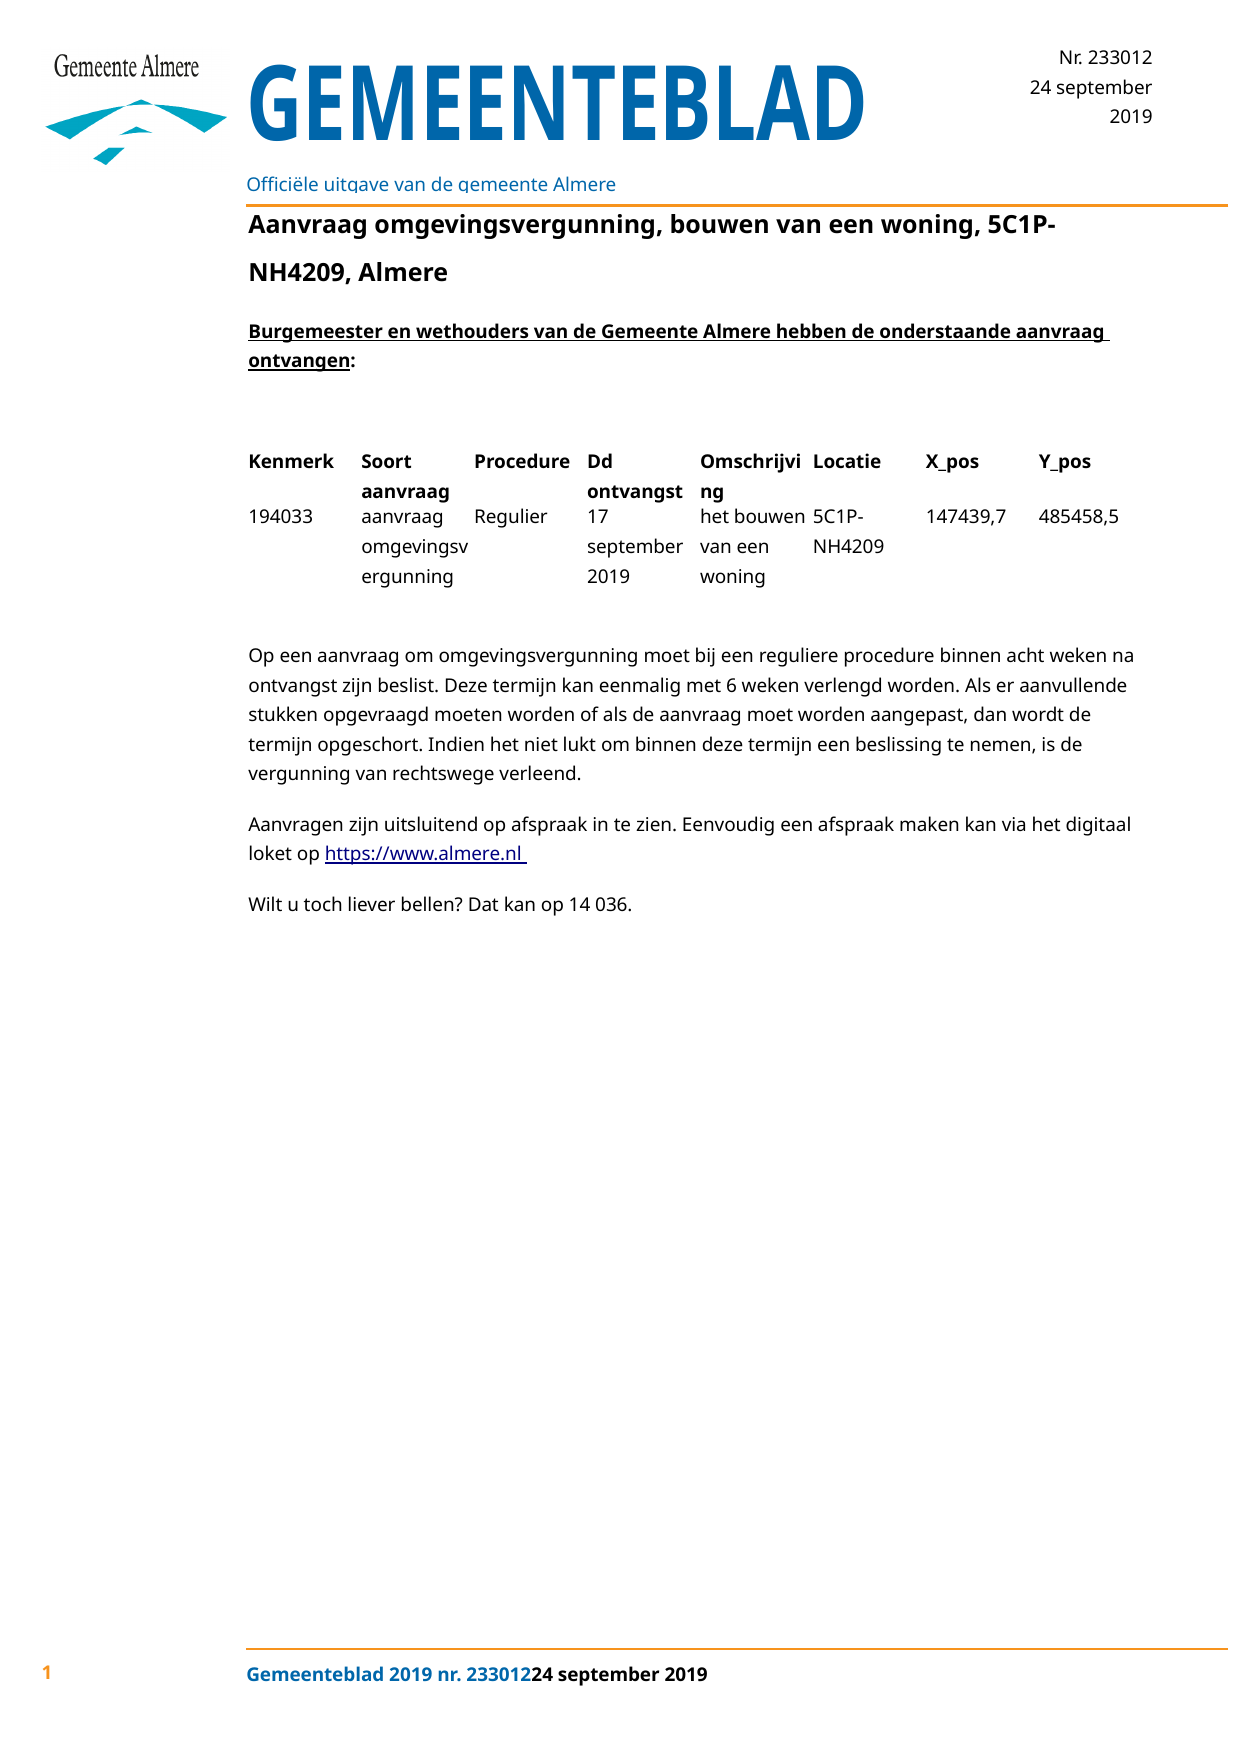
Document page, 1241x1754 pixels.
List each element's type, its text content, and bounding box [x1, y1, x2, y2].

text Aanvragen zijn uitsluitend op afspraak in te zien. Eenvoudig een afspraak maken kan via het digitaal loket op https://www.almere.nl [248, 811, 1152, 866]
table_header X_pos [926, 449, 1038, 504]
table_header Locatie [813, 449, 926, 504]
text Wilt u toch liever bellen? Dat kan op 14 036. [248, 891, 1152, 917]
picture [41, 47, 231, 172]
table_header Soort aanvraag [361, 449, 474, 504]
table_cell het bouwen van een woning [700, 504, 813, 589]
table_cell 5C1P-NH4209 [813, 504, 926, 589]
table_header Omschrijving [700, 449, 813, 504]
text Aanvraag omgevingsvergunning, bouwen van een woning, 5C1P-NH4209, Almere [248, 207, 1152, 288]
table_header Y_pos [1039, 449, 1152, 504]
table_cell 17 september 2019 [587, 504, 700, 589]
text Burgemeester en wethouders van de Gemeente Almere hebben de onderstaande aanvraag ontvangen: [248, 318, 1152, 373]
table_header Kenmerk [248, 449, 361, 504]
table_cell 194033 [248, 504, 361, 589]
table_cell aanvraag omgevingsvergunning [361, 504, 474, 589]
table_cell Regulier [474, 504, 587, 589]
table_cell 485458,5 [1039, 504, 1152, 589]
text Op een aanvraag om omgevingsvergunning moet bij een reguliere procedure binnen acht weken na ontvangst zijn beslist. Deze termijn kan eenmalig met 6 weken verlengd worden. Als er aanvullende stukken opgevraagd moeten worden of als de aanvraag moet worden aangepast, dan wordt de termijn opgeschort. Indien het niet lukt om binnen deze termijn een beslissing te nemen, is de vergunning van rechtswege verleend. [248, 642, 1152, 786]
table_cell 147439,7 [926, 504, 1038, 589]
table_header Procedure [474, 449, 587, 504]
table_header Dd ontvangst [587, 449, 700, 504]
